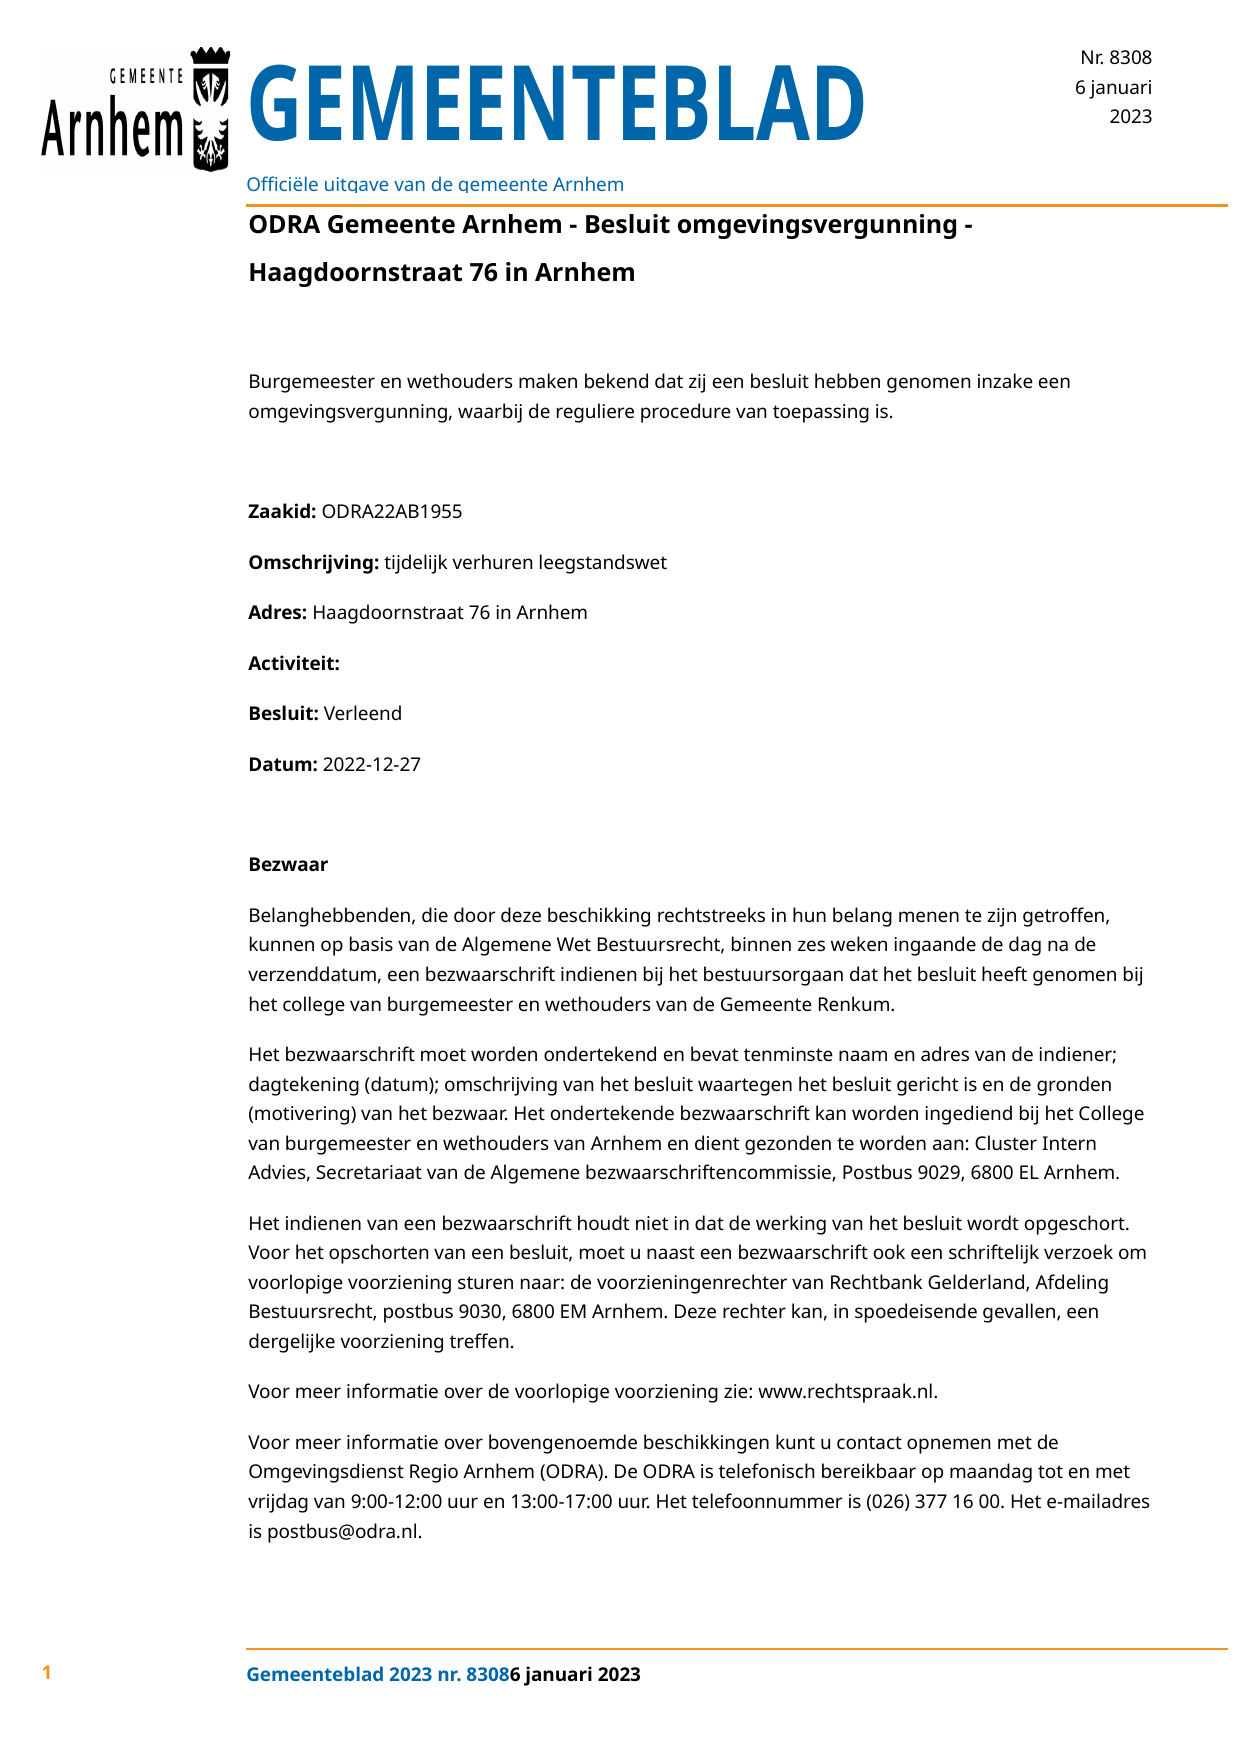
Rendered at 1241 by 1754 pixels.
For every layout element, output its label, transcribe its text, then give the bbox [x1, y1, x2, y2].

picture [41, 47, 231, 172]
text Zaakid: ODRA22AB1955 [248, 499, 1152, 524]
text Besluit: Verleend [248, 700, 1152, 726]
text Datum: 2022-12-27 [248, 751, 1152, 777]
text Belanghebbenden, die door deze beschikking rechtstreeks in hun belang menen te zijn getroffen, kunnen op basis van de Algemene Wet Bestuursrecht, binnen zes weken ingaande de dag na de verzenddatum, een bezwaarschrift indienen bij het bestuursorgaan dat het besluit heeft genomen bij het college van burgemeester en wethouders van de Gemeente Renkum. [248, 902, 1152, 1017]
text Voor meer informatie over bovengenoemde beschikkingen kunt u contact opnemen met de Omgevingsdienst Regio Arnhem (ODRA). De ODRA is telefonisch bereikbaar op maandag tot en met vrijdag van 9:00-12:00 uur en 13:00-17:00 uur. Het telefoonnummer is (026) 377 16 00. Het e-mailadres is postbus@odra.nl. [248, 1429, 1152, 1544]
text Burgemeester en wethouders maken bekend dat zij een besluit hebben genomen inzake een omgevingsvergunning, waarbij de reguliere procedure van toepassing is. [248, 368, 1152, 424]
text Het bezwaarschrift moet worden ondertekend en bevat tenminste naam en adres van de indiener; dagtekening (datum); omschrijving van het besluit waartegen het besluit gericht is en de gronden (motivering) van het bezwaar. Het ondertekende bezwaarschrift kan worden ingediend bij het College van burgemeester en wethouders van Arnhem en dient gezonden te worden aan: Cluster Intern Advies, Secretariaat van de Algemene bezwaarschriftencommissie, Postbus 9029, 6800 EL Arnhem. [248, 1041, 1152, 1185]
text Het indienen van een bezwaarschrift houdt niet in dat de werking van het besluit wordt opgeschort. Voor het opschorten van een besluit, moet u naast een bezwaarschrift ook een schriftelijk verzoek om voorlopige voorziening sturen naar: de voorzieningenrechter van Rechtbank Gelderland, Afdeling Bestuursrecht, postbus 9030, 6800 EM Arnhem. Deze rechter kan, in spoedeisende gevallen, een dergelijke voorziening treffen. [248, 1210, 1152, 1354]
text Omschrijving: tijdelijk verhuren leegstandswet [248, 549, 1152, 575]
text Bezwaar [248, 852, 1152, 877]
text Voor meer informatie over de voorlopige voorziening zie: www.rechtspraak.nl. [248, 1379, 1152, 1404]
text Activiteit: [248, 650, 1152, 676]
text Adres: Haagdoornstraat 76 in Arnhem [248, 599, 1152, 625]
text ODRA Gemeente Arnhem - Besluit omgevingsvergunning - Haagdoornstraat 76 in Arnhem [248, 207, 1152, 288]
